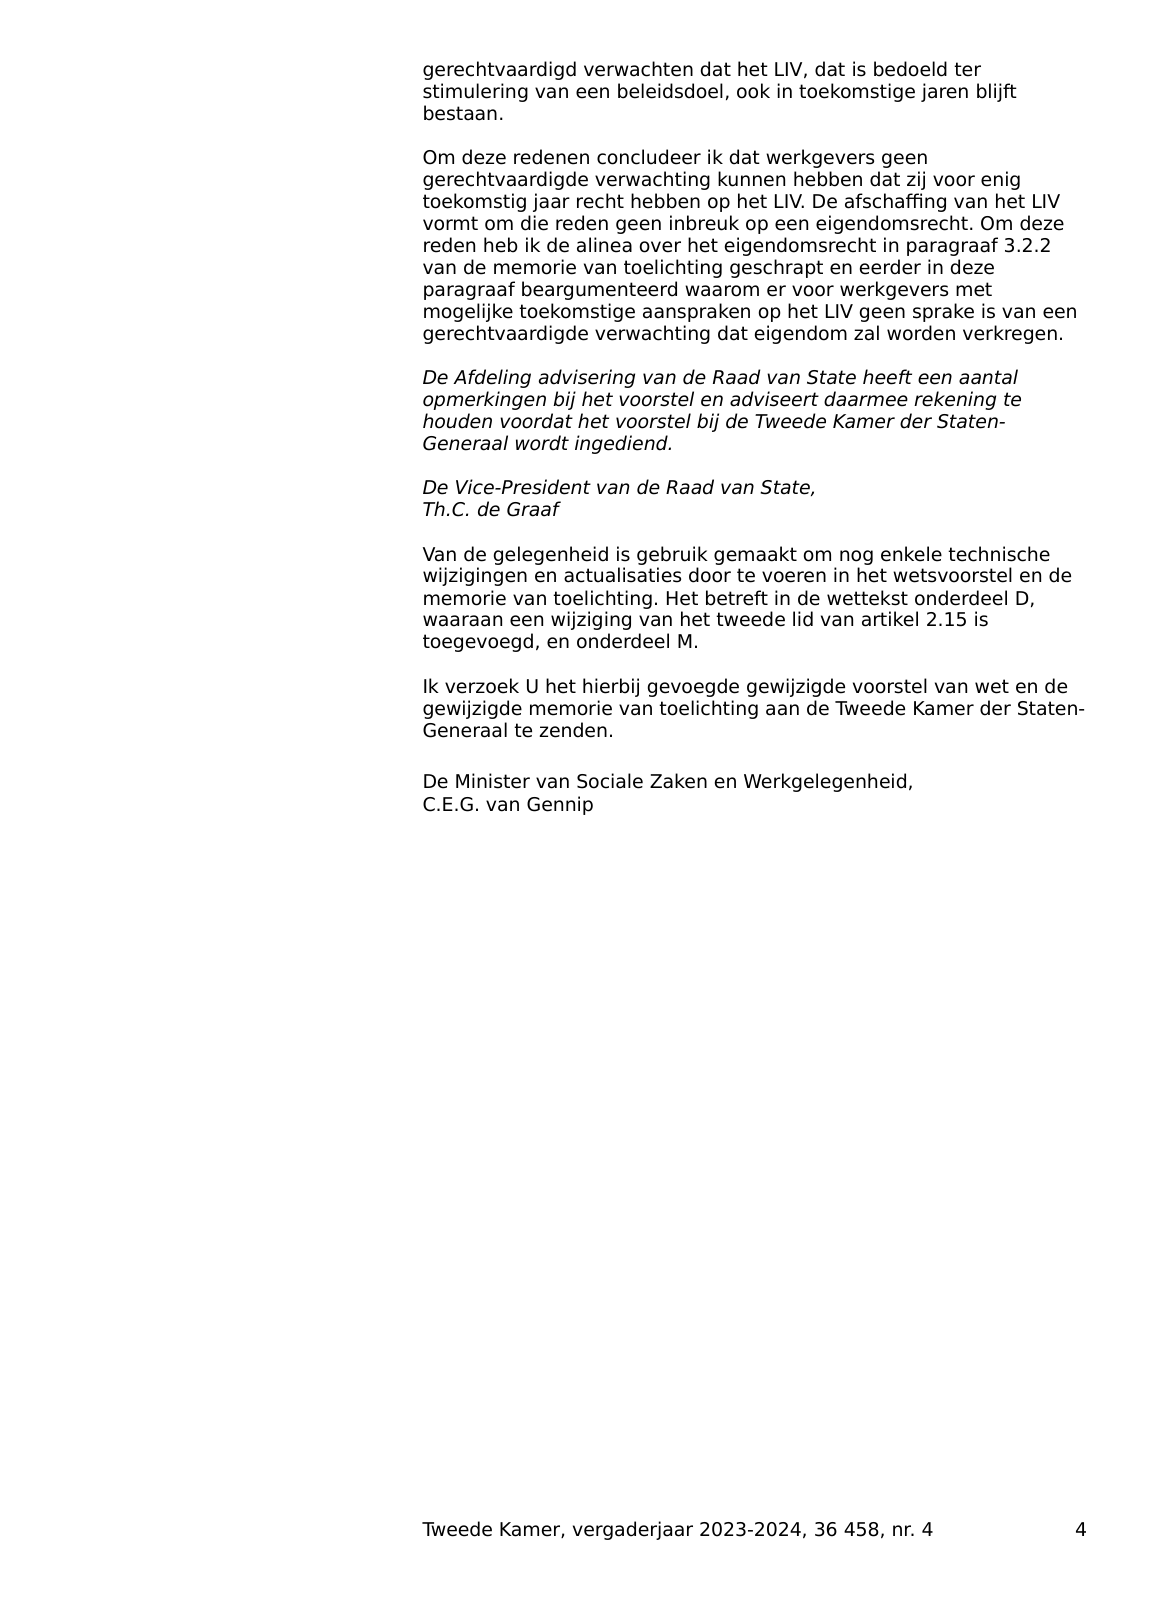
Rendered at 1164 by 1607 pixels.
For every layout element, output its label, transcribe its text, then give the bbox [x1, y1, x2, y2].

text gerechtvaardigd verwachten dat het LIV, dat is bedoeld ter stimulering van een beleidsdoel, ook in toekomstige jaren blijft bestaan. [422, 59, 1087, 125]
text De Minister van Sociale Zaken en Werkgelegenheid, C.E.G. van Gennip [422, 771, 1087, 815]
text De Afdeling advisering van de Raad van State heeft een aantal opmerkingen bij het voorstel en adviseert daarmee rekening te houden voordat het voorstel bij de Tweede Kamer der Staten-Generaal wordt ingediend. [422, 367, 1087, 455]
text Van de gelegenheid is gebruik gemaakt om nog enkele technische wijzigingen en actualisaties door te voeren in het wetsvoorstel en de memorie van toelichting. Het betreft in de wettekst onderdeel D, waaraan een wijziging van het tweede lid van artikel 2.15 is toegevoegd, en onderdeel M. [422, 543, 1087, 653]
text Om deze redenen concludeer ik dat werkgevers geen gerechtvaardigde verwachting kunnen hebben dat zij voor enig toekomstig jaar recht hebben op het LIV. De afschaffing van het LIV vormt om die reden geen inbreuk op een eigendomsrecht. Om deze reden heb ik de alinea over het eigendomsrecht in paragraaf 3.2.2 van de memorie van toelichting geschrapt en eerder in deze paragraaf beargumenteerd waarom er voor werkgevers met mogelijke toekomstige aanspraken op het LIV geen sprake is van een gerechtvaardigde verwachting dat eigendom zal worden verkregen. [422, 147, 1087, 345]
text De Vice-President van de Raad van State, [422, 477, 1087, 499]
text Ik verzoek U het hierbij gevoegde gewijzigde voorstel van wet en de gewijzigde memorie van toelichting aan de Tweede Kamer der Staten-Generaal te zenden. [422, 676, 1087, 741]
text Th.C. de Graaf [422, 499, 1087, 521]
